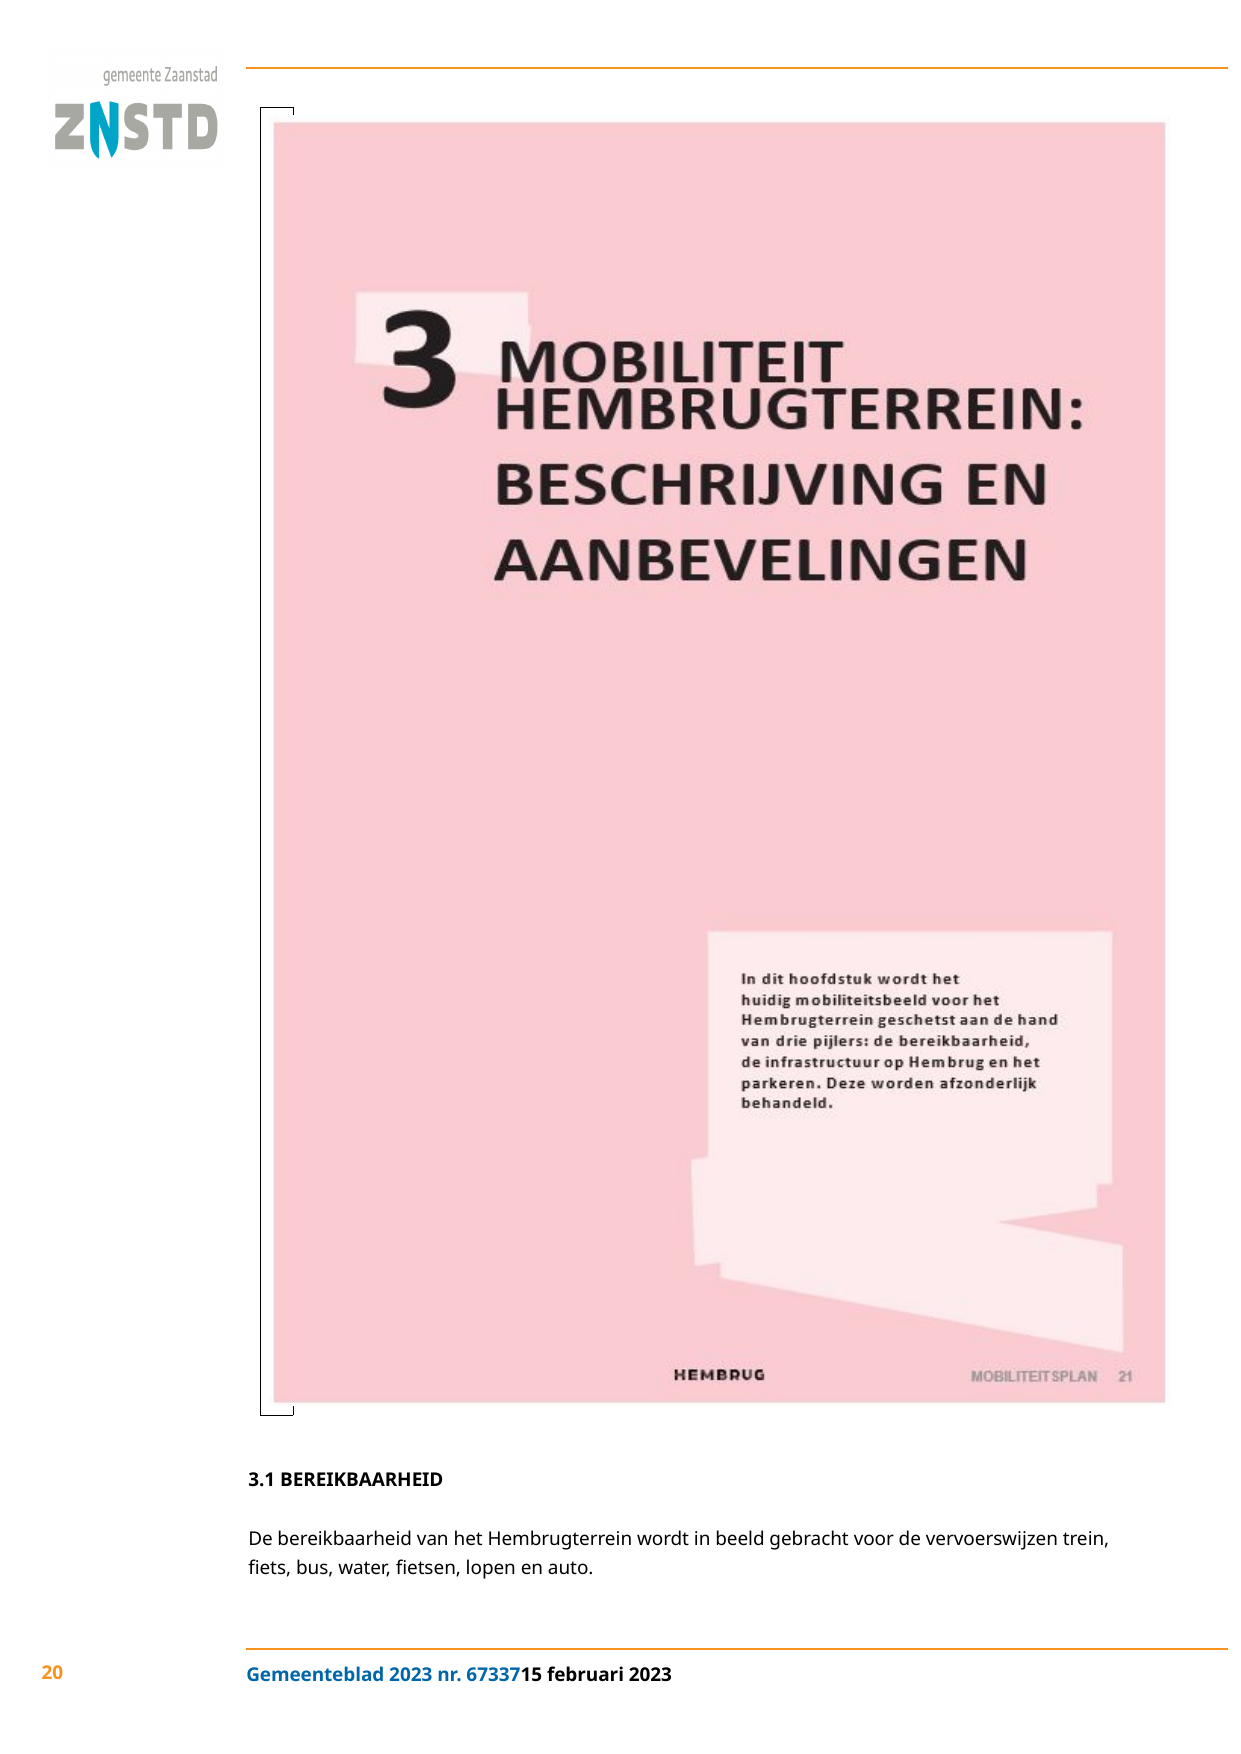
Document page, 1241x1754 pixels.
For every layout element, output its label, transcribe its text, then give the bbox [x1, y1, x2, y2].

picture [268, 115, 1173, 1406]
text De bereikbaarheid van het Hembrugterrein wordt in beeld gebracht voor de vervoerswijzen trein, fiets, bus, water, fietsen, lopen en auto. [248, 1525, 1152, 1580]
text 3.1 BEREIKBAARHEID [248, 1466, 1152, 1491]
picture [41, 47, 231, 172]
